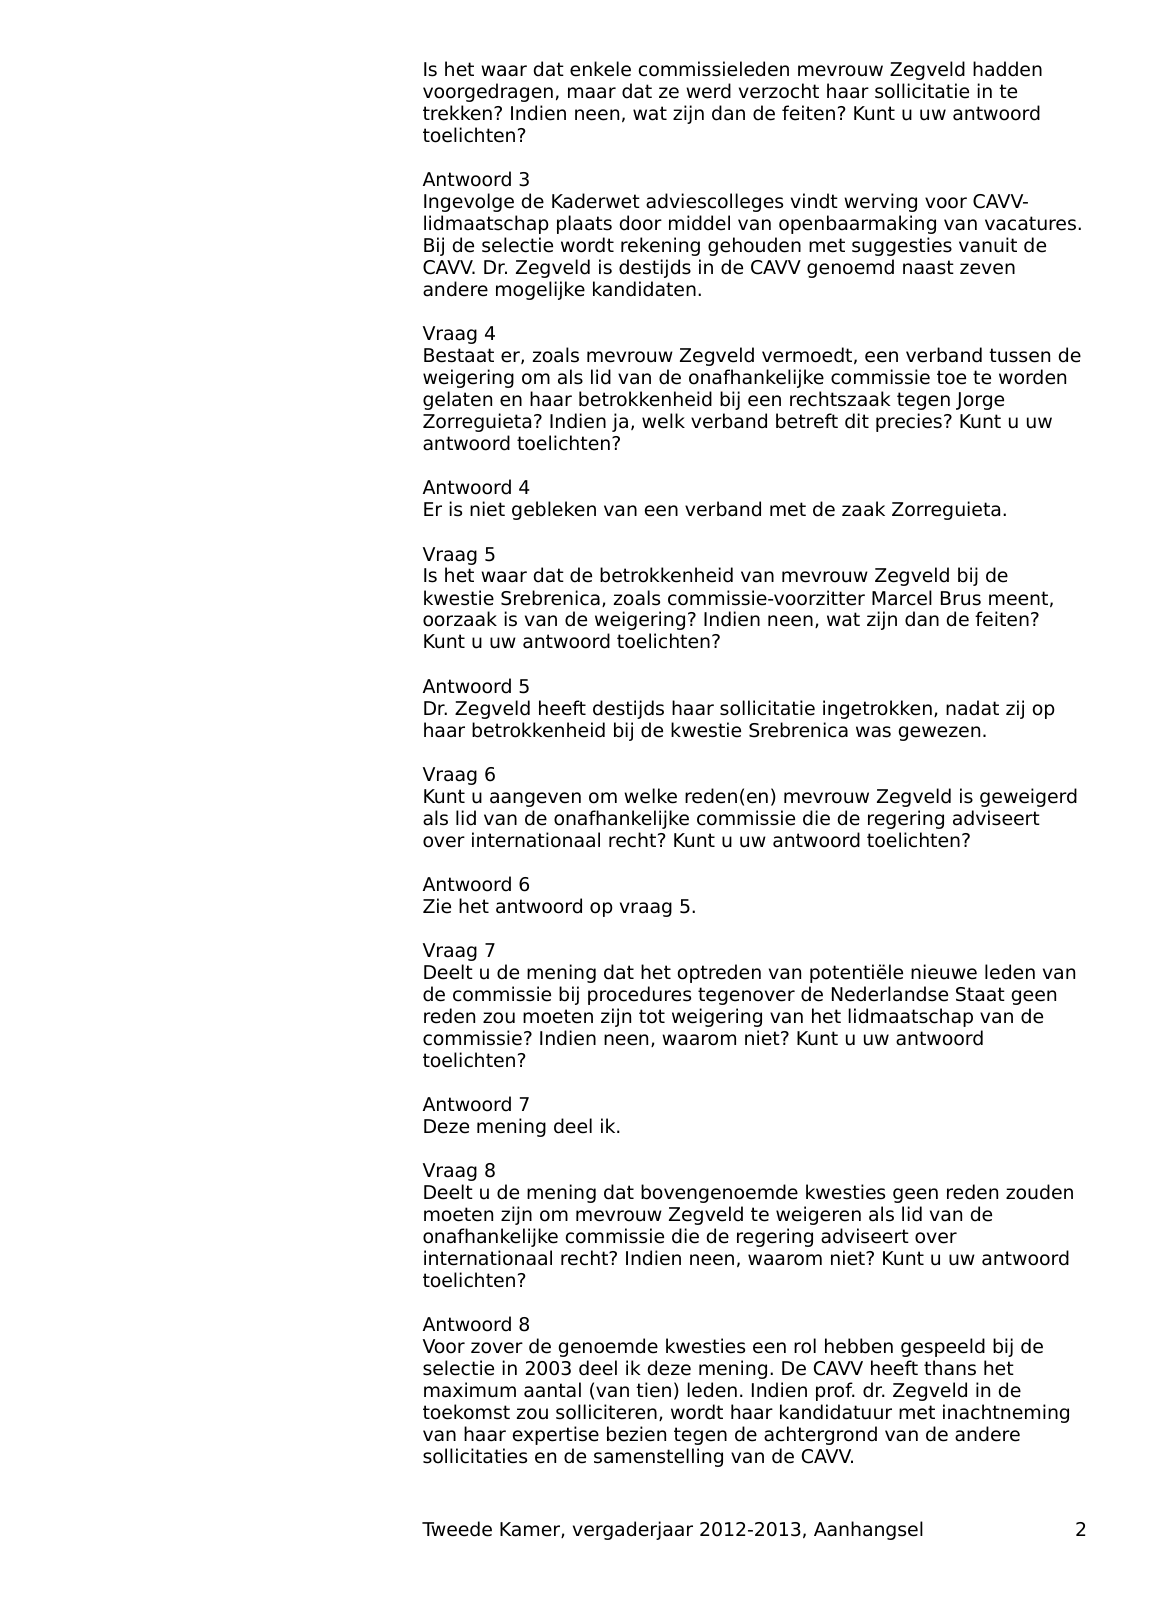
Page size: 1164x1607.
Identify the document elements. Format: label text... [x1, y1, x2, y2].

text Antwoord 6 [422, 874, 1087, 896]
text Vraag 8 [422, 1160, 1087, 1182]
text Deze mening deel ik. [422, 1116, 1087, 1138]
text Deelt u de mening dat bovengenoemde kwesties geen reden zouden moeten zijn om mevrouw Zegveld te weigeren als lid van de onafhankelijke commissie die de regering adviseert over internationaal recht? Indien neen, waarom niet? Kunt u uw antwoord toelichten? [422, 1182, 1087, 1292]
text Antwoord 3 [422, 169, 1087, 191]
text Is het waar dat enkele commissieleden mevrouw Zegveld hadden voorgedragen, maar dat ze werd verzocht haar sollicitatie in te trekken? Indien neen, wat zijn dan de feiten? Kunt u uw antwoord toelichten? [422, 59, 1087, 147]
text Antwoord 8 [422, 1314, 1087, 1336]
text Deelt u de mening dat het optreden van potentiële nieuwe leden van de commissie bij procedures tegenover de Nederlandse Staat geen reden zou moeten zijn tot weigering van het lidmaatschap van de commissie? Indien neen, waarom niet? Kunt u uw antwoord toelichten? [422, 962, 1087, 1072]
text Vraag 6 [422, 764, 1087, 786]
text Er is niet gebleken van een verband met de zaak Zorreguieta. [422, 499, 1087, 521]
text Vraag 4 [422, 323, 1087, 345]
text Kunt u aangeven om welke reden(en) mevrouw Zegveld is geweigerd als lid van de onafhankelijke commissie die de regering adviseert over internationaal recht? Kunt u uw antwoord toelichten? [422, 786, 1087, 852]
text Dr. Zegveld heeft destijds haar sollicitatie ingetrokken, nadat zij op haar betrokkenheid bij de kwestie Srebrenica was gewezen. [422, 697, 1087, 741]
text Voor zover de genoemde kwesties een rol hebben gespeeld bij de selectie in 2003 deel ik deze mening. De CAVV heeft thans het maximum aantal (van tien) leden. Indien prof. dr. Zegveld in de toekomst zou solliciteren, wordt haar kandidatuur met inachtneming van haar expertise bezien tegen de achtergrond van de andere sollicitaties en de samenstelling van de CAVV. [422, 1336, 1087, 1468]
text Ingevolge de Kaderwet adviescolleges vindt werving voor CAVV-lidmaatschap plaats door middel van openbaarmaking van vacatures. Bij de selectie wordt rekening gehouden met suggesties vanuit de CAVV. Dr. Zegveld is destijds in de CAVV genoemd naast zeven andere mogelijke kandidaten. [422, 191, 1087, 301]
text Antwoord 4 [422, 477, 1087, 499]
text Antwoord 5 [422, 676, 1087, 697]
text Vraag 7 [422, 940, 1087, 962]
text Bestaat er, zoals mevrouw Zegveld vermoedt, een verband tussen de weigering om als lid van de onafhankelijke commissie toe te worden gelaten en haar betrokkenheid bij een rechtszaak tegen Jorge Zorreguieta? Indien ja, welk verband betreft dit precies? Kunt u uw antwoord toelichten? [422, 345, 1087, 455]
text Zie het antwoord op vraag 5. [422, 896, 1087, 918]
text Vraag 5 [422, 543, 1087, 565]
text Is het waar dat de betrokkenheid van mevrouw Zegveld bij de kwestie Srebrenica, zoals commissie-voorzitter Marcel Brus meent, oorzaak is van de weigering? Indien neen, wat zijn dan de feiten? Kunt u uw antwoord toelichten? [422, 565, 1087, 653]
text Antwoord 7 [422, 1094, 1087, 1116]
